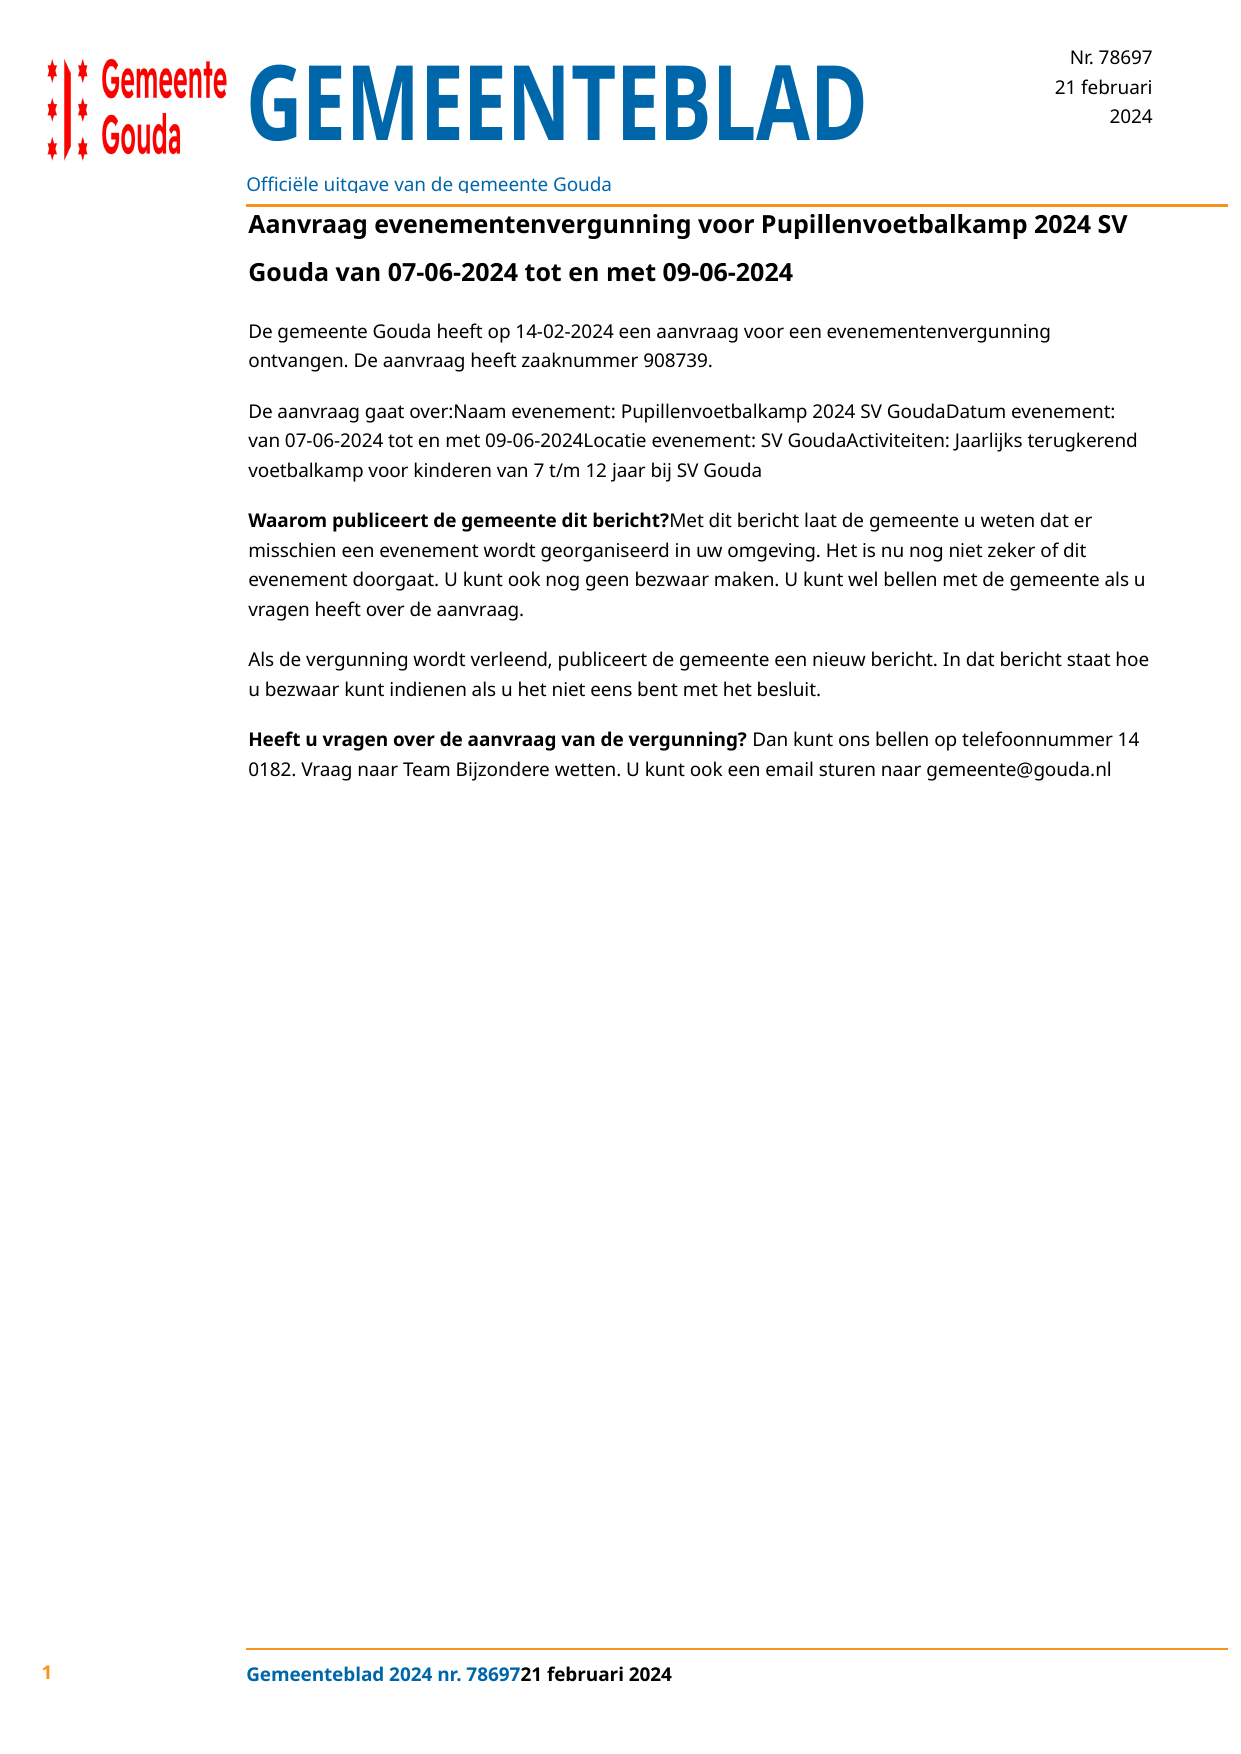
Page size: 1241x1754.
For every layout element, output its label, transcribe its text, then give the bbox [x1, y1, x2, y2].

text De aanvraag gaat over:Naam evenement: Pupillenvoetbalkamp 2024 SV GoudaDatum evenement: van 07-06-2024 tot en met 09-06-2024Locatie evenement: SV GoudaActiviteiten: Jaarlijks terugkerend voetbalkamp voor kinderen van 7 t/m 12 jaar bij SV Gouda [248, 398, 1152, 483]
text Aanvraag evenementenvergunning voor Pupillenvoetbalkamp 2024 SV Gouda van 07-06-2024 tot en met 09-06-2024 [248, 207, 1152, 288]
picture [41, 47, 231, 172]
text Waarom publiceert de gemeente dit bericht?Met dit bericht laat de gemeente u weten dat er misschien een evenement wordt georganiseerd in uw omgeving. Het is nu nog niet zeker of dit evenement doorgaat. U kunt ook nog geen bezwaar maken. U kunt wel bellen met de gemeente als u vragen heeft over de aanvraag. [248, 507, 1152, 622]
text Heeft u vragen over de aanvraag van de vergunning? Dan kunt ons bellen op telefoonnummer 14 0182. Vraag naar Team Bijzondere wetten. U kunt ook een email sturen naar gemeente@gouda.nl [248, 727, 1152, 782]
text Als de vergunning wordt verleend, publiceert de gemeente een nieuw bericht. In dat bericht staat hoe u bezwaar kunt indienen als u het niet eens bent met het besluit. [248, 647, 1152, 702]
text De gemeente Gouda heeft op 14-02-2024 een aanvraag voor een evenementenvergunning ontvangen. De aanvraag heeft zaaknummer 908739. [248, 318, 1152, 373]
